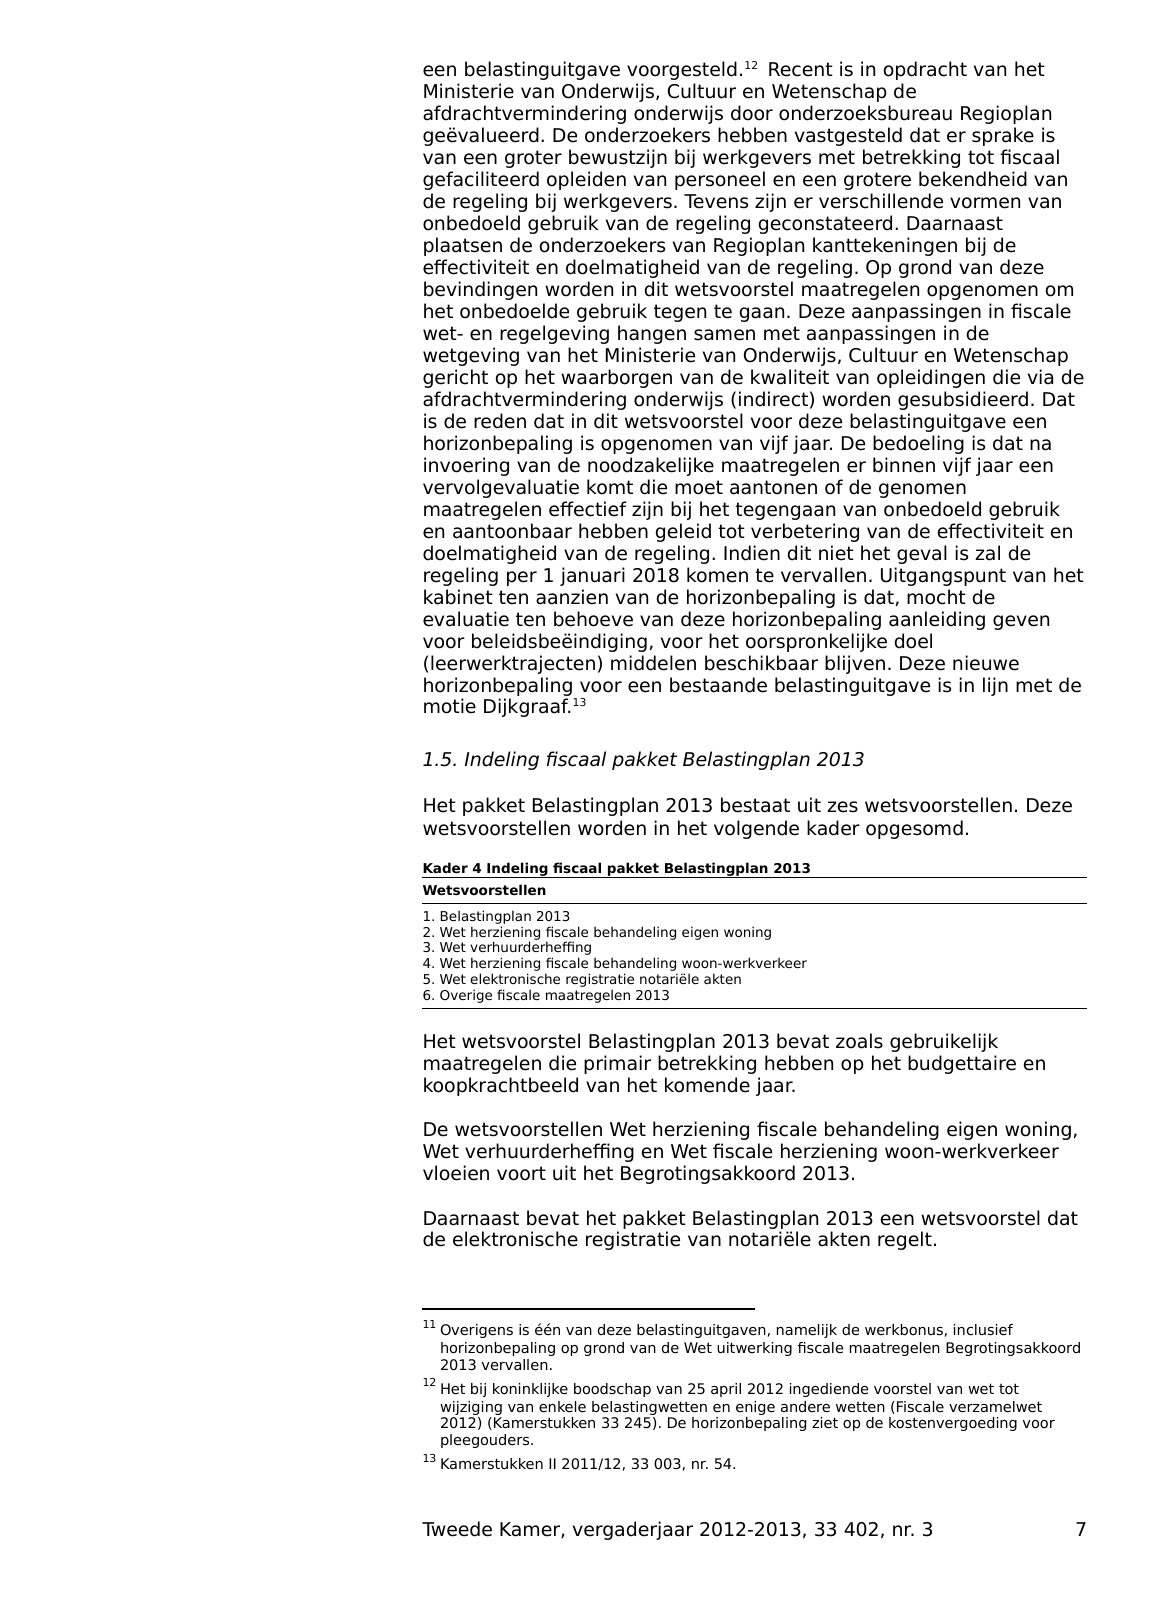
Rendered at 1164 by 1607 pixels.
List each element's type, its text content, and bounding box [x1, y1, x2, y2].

table_cell Wetsvoorstellen [422, 878, 1087, 903]
table_cell 1. Belastingplan 2013 2. Wet herziening fiscale behandeling eigen woning 3. Wet verhuurderheffing 4. Wet herziening fiscale behandeling woon-werkverkeer 5. Wet elektronische registratie notariële akten 6. Overige fiscale maatregelen 2013 [422, 904, 1087, 1008]
text Daarnaast bevat het pakket Belastingplan 2013 een wetsvoorstel dat de elektronische registratie van notariële akten regelt. [422, 1207, 1087, 1251]
text Kamerstukken II 2011/12, 33 003, nr. 54. [422, 1452, 1087, 1474]
text Het pakket Belastingplan 2013 bestaat uit zes wetsvoorstellen. Deze wetsvoorstellen worden in het volgende kader opgesomd. [422, 795, 1087, 839]
text Overigens is één van deze belastinguitgaven, namelijk de werkbonus, inclusief horizonbepaling op grond van de Wet uitwerking fiscale maatregelen Begrotingsakkoord 2013 vervallen. [422, 1318, 1087, 1374]
text een belastinguitgave voorgesteld. Recent is in opdracht van het Ministerie van Onderwijs, Cultuur en Wetenschap de afdrachtvermindering onderwijs door onderzoeksbureau Regioplan geëvalueerd. De onderzoekers hebben vastgesteld dat er sprake is van een groter bewustzijn bij werkgevers met betrekking tot fiscaal gefaciliteerd opleiden van personeel en een grotere bekendheid van de regeling bij werkgevers. Tevens zijn er verschillende vormen van onbedoeld gebruik van de regeling geconstateerd. Daarnaast plaatsen de onderzoekers van Regioplan kanttekeningen bij de effectiviteit en doelmatigheid van de regeling. Op grond van deze bevindingen worden in dit wetsvoorstel maatregelen opgenomen om het onbedoelde gebruik tegen te gaan. Deze aanpassingen in fiscale wet- en regelgeving hangen samen met aanpassingen in de wetgeving van het Ministerie van Onderwijs, Cultuur en Wetenschap gericht op het waarborgen van de kwaliteit van opleidingen die via de afdrachtvermindering onderwijs (indirect) worden gesubsidieerd. Dat is de reden dat in dit wetsvoorstel voor deze belastinguitgave een horizonbepaling is opgenomen van vijf jaar. De bedoeling is dat na invoering van de noodzakelijke maatregelen er binnen vijf jaar een vervolgevaluatie komt die moet aantonen of de genomen maatregelen effectief zijn bij het tegengaan van onbedoeld gebruik en aantoonbaar hebben geleid tot verbetering van de effectiviteit en doelmatigheid van de regeling. Indien dit niet het geval is zal de regeling per 1 januari 2018 komen te vervallen. Uitgangspunt van het kabinet ten aanzien van de horizonbepaling is dat, mocht de evaluatie ten behoeve van deze horizonbepaling aanleiding geven voor beleidsbeëindiging, voor het oorspronkelijke doel (leerwerktrajecten) middelen beschikbaar blijven. Deze nieuwe horizonbepaling voor een bestaande belastinguitgave is in lijn met de motie Dijkgraaf. [422, 59, 1087, 718]
subtitle 1.5. Indeling fiscaal pakket Belastingplan 2013 [422, 748, 1087, 770]
text Het wetsvoorstel Belastingplan 2013 bevat zoals gebruikelijk maatregelen die primair betrekking hebben op het budgettaire en koopkrachtbeeld van het komende jaar. [422, 1031, 1087, 1097]
text De wetsvoorstellen Wet herziening fiscale behandeling eigen woning, Wet verhuurderheffing en Wet fiscale herziening woon-werkverkeer vloeien voort uit het Begrotingsakkoord 2013. [422, 1119, 1087, 1185]
table_header Kader 4 Indeling fiscaal pakket Belastingplan 2013 [422, 861, 1087, 877]
text Het bij koninklijke boodschap van 25 april 2012 ingediende voorstel van wet tot wijziging van enkele belastingwetten en enige andere wetten (Fiscale verzamelwet 2012) (Kamerstukken 33 245). De horizonbepaling ziet op de kostenvergoeding voor pleegouders. [422, 1377, 1087, 1449]
